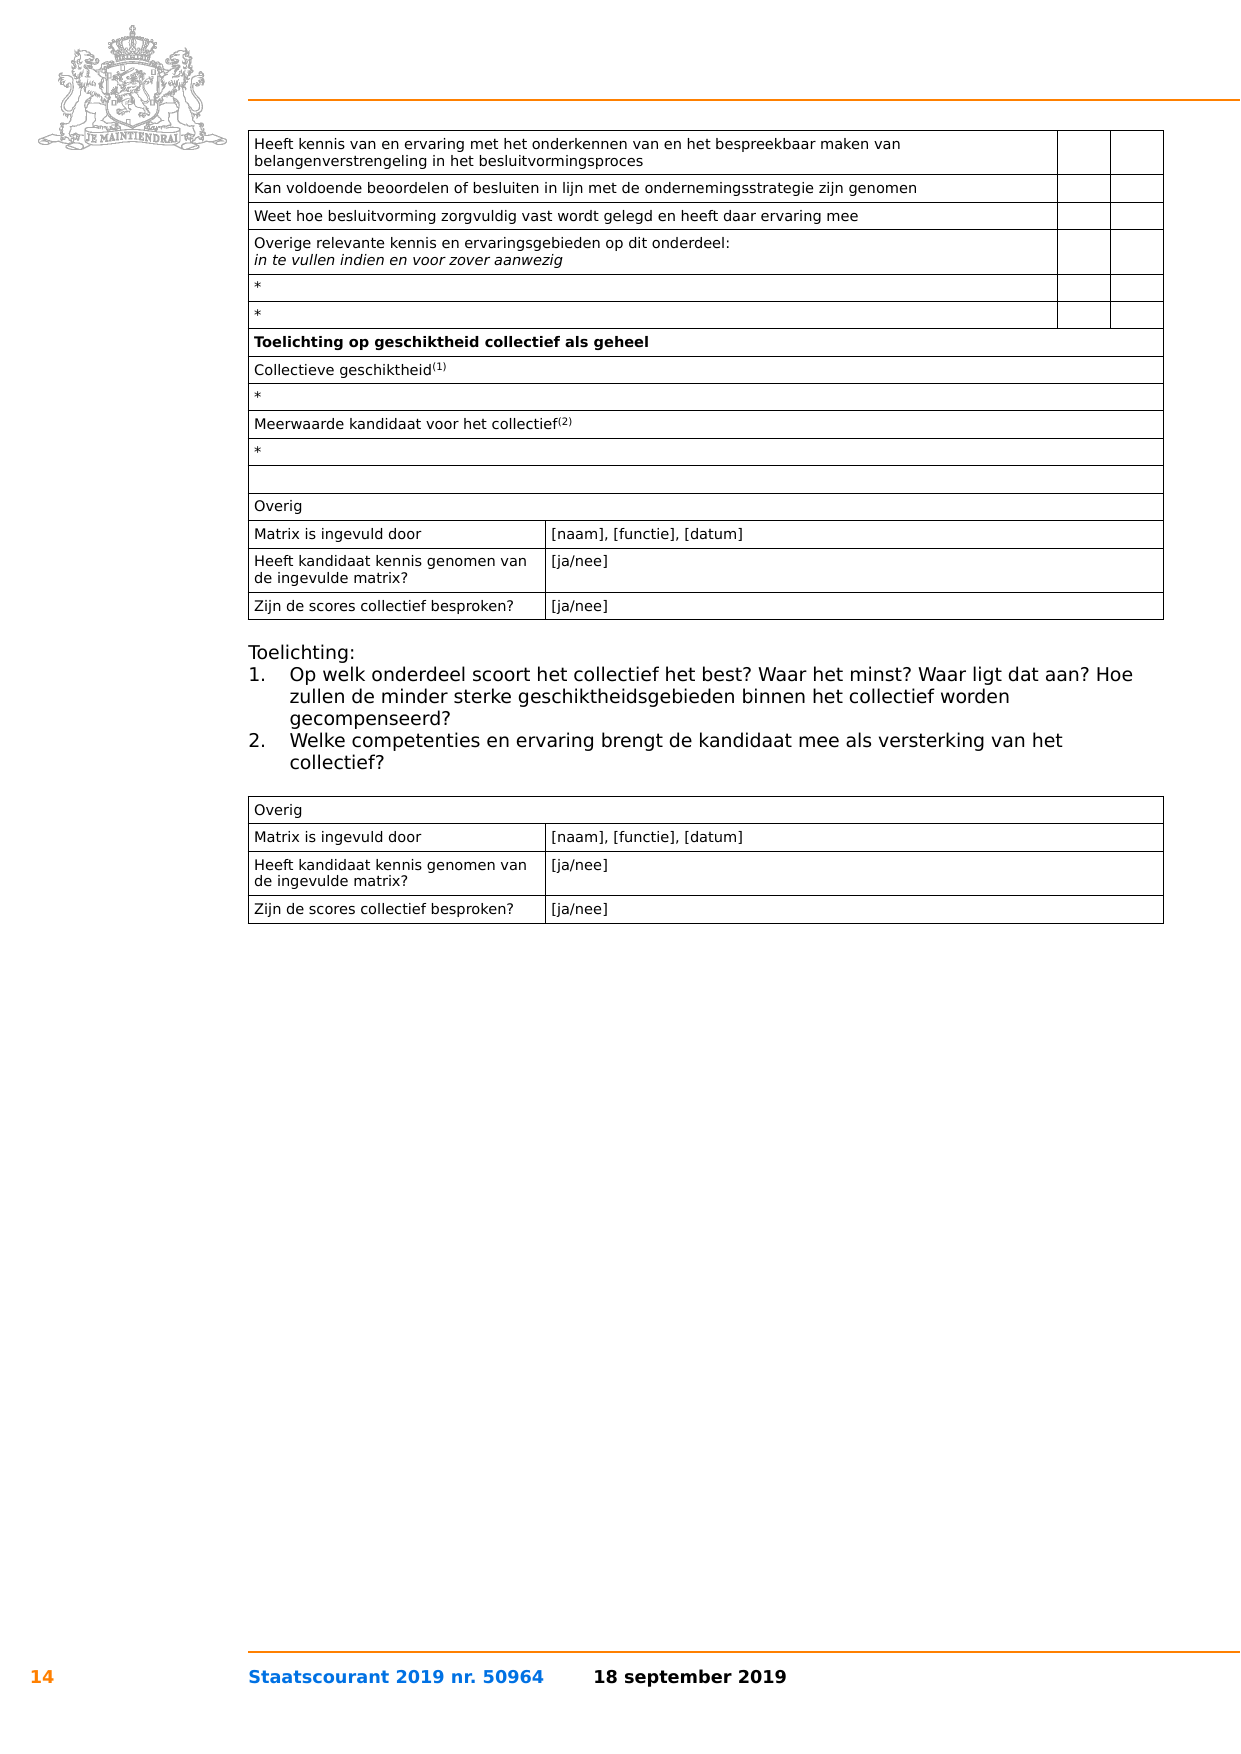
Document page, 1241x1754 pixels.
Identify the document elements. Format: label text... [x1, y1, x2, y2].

table_cell * [249, 302, 1057, 328]
table_cell [1111, 275, 1163, 301]
text Toelichting: [248, 642, 1163, 664]
table_cell Heeft kandidaat kennis genomen van de ingevulde matrix? [249, 852, 545, 895]
text 2. Welke competenties en ervaring brengt de kandidaat mee als versterking van het collectief? [248, 730, 1163, 774]
table_cell Meerwaarde kandidaat voor het collectief(2) [249, 411, 1163, 438]
table_cell Heeft kandidaat kennis genomen van de ingevulde matrix? [249, 549, 545, 592]
table_cell * [249, 384, 1163, 410]
table_cell Overig [249, 494, 1163, 520]
table_cell Weet hoe besluitvorming zorgvuldig vast wordt gelegd en heeft daar ervaring mee [249, 203, 1057, 229]
table_cell [ja/nee] [546, 896, 1163, 922]
table_cell [1058, 230, 1110, 273]
table_cell Overige relevante kennis en ervaringsgebieden op dit onderdeel: in te vullen indien en voor zover aanwezig [249, 230, 1057, 273]
table_cell [1058, 131, 1110, 174]
table_cell * [249, 275, 1057, 301]
table_cell [ja/nee] [546, 852, 1163, 895]
table_cell [1058, 302, 1110, 328]
table_cell Zijn de scores collectief besproken? [249, 896, 545, 922]
table_cell [1058, 203, 1110, 229]
text 1. Op welk onderdeel scoort het collectief het best? Waar het minst? Waar ligt dat aan? Hoe zullen de minder sterke geschiktheidsgebieden binnen het collectief worden gecompenseerd? [248, 664, 1163, 730]
table_cell [1058, 175, 1110, 202]
table_cell * [249, 439, 1163, 465]
picture [38, 25, 227, 150]
table_cell [1111, 302, 1163, 328]
table_cell Matrix is ingevuld door [249, 824, 545, 851]
table_cell Kan voldoende beoordelen of besluiten in lijn met de ondernemingsstrategie zijn genomen [249, 175, 1057, 202]
table_cell [ja/nee] [546, 549, 1163, 592]
table_cell [249, 466, 1163, 493]
table_cell [1111, 131, 1163, 174]
table_cell [naam], [functie], [datum] [546, 521, 1163, 547]
table_cell [naam], [functie], [datum] [546, 824, 1163, 851]
table_header Overig [249, 797, 1163, 823]
table_cell Toelichting op geschiktheid collectief als geheel [249, 329, 1163, 356]
table_cell Zijn de scores collectief besproken? [249, 593, 545, 619]
table_cell Collectieve geschiktheid(1) [249, 357, 1163, 383]
table_cell [1111, 230, 1163, 273]
table_cell Heeft kennis van en ervaring met het onderkennen van en het bespreekbaar maken van belangenverstrengeling in het besluitvormingsproces [249, 131, 1057, 174]
table_cell Matrix is ingevuld door [249, 521, 545, 547]
table_cell [1058, 275, 1110, 301]
table_cell [ja/nee] [546, 593, 1163, 619]
table_cell [1111, 175, 1163, 202]
table_cell [1111, 203, 1163, 229]
